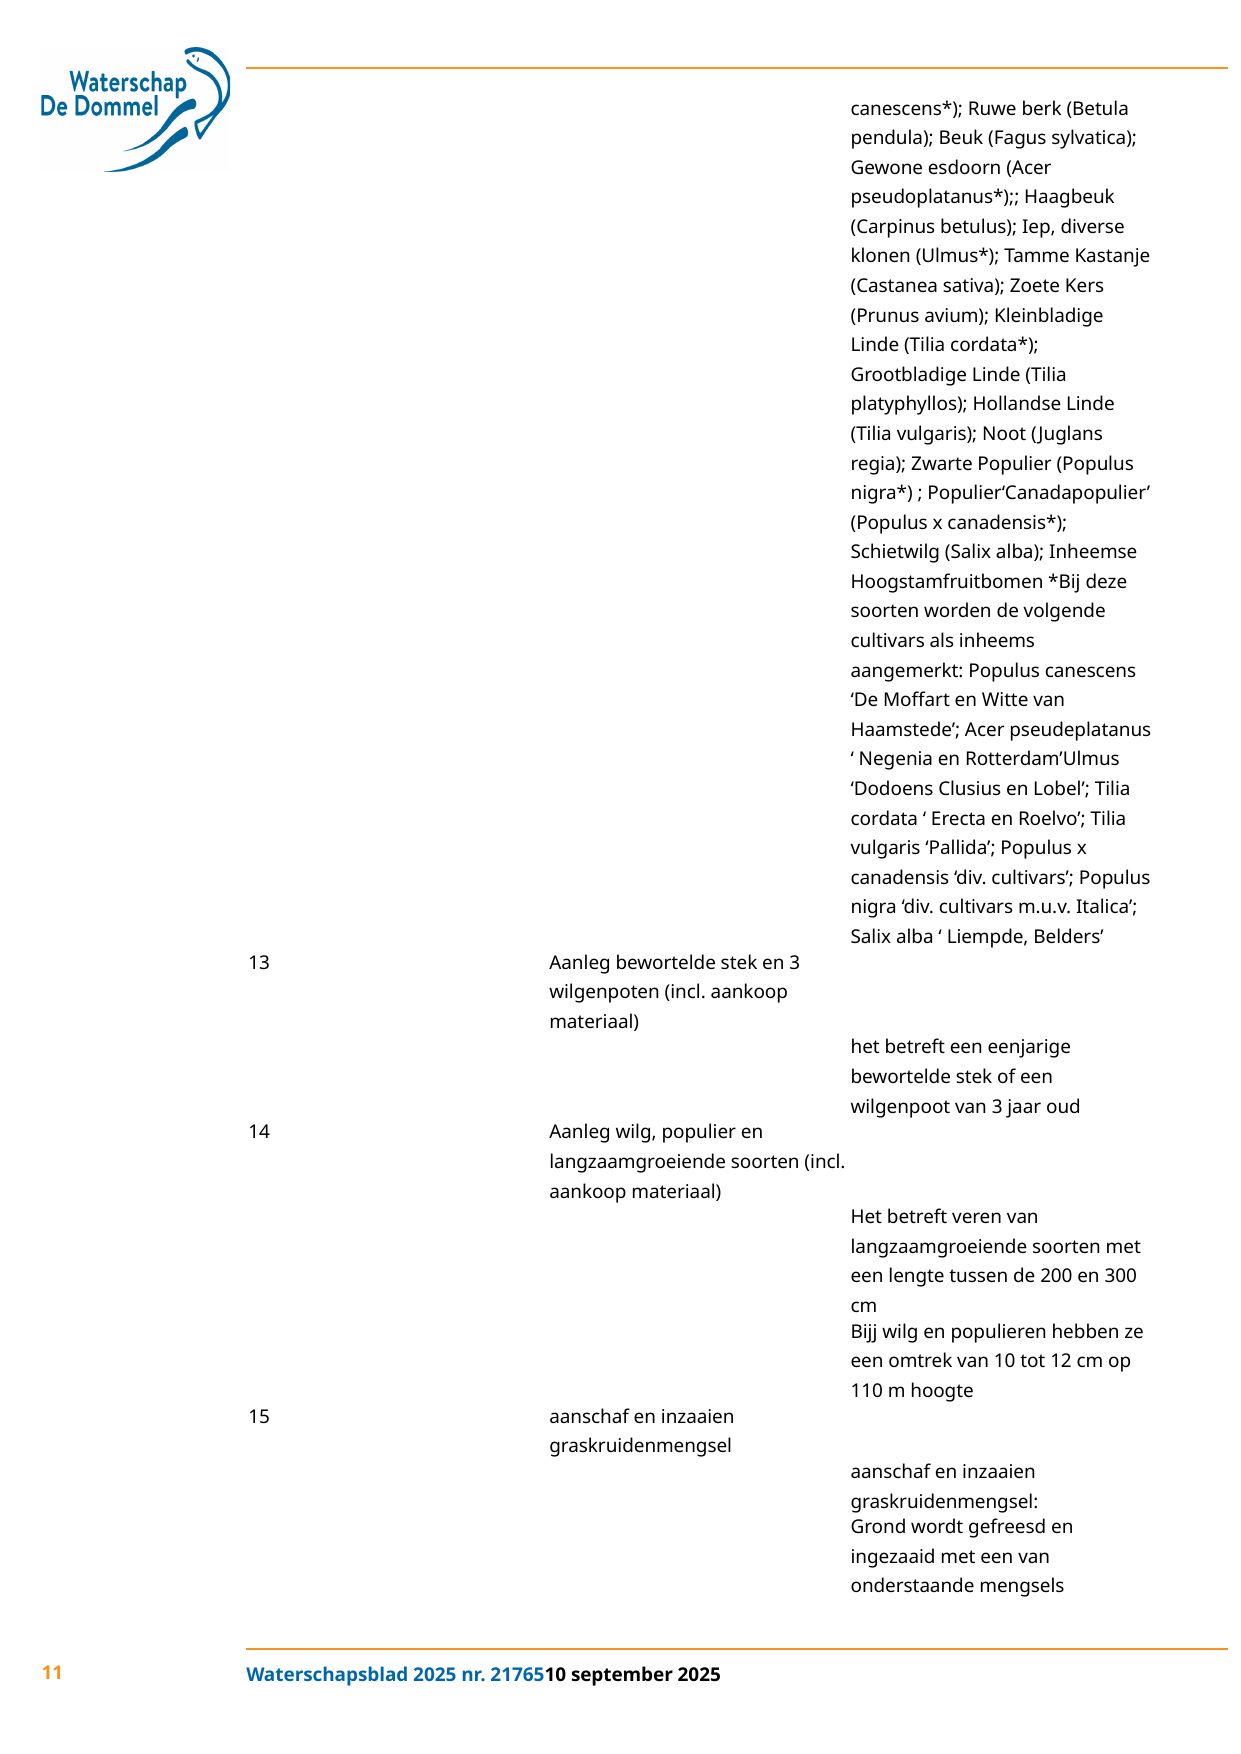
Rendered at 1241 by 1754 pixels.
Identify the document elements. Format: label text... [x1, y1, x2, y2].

table_cell 14 [248, 1119, 549, 1203]
table_cell aanschaf en inzaaien graskruidenmengsel: [850, 1458, 1152, 1513]
table_cell [248, 1204, 549, 1318]
table_cell Het betreft veren van langzaamgroeiende soorten met een lengte tussen de 200 en 300 cm [850, 1204, 1152, 1318]
table_cell canescens*); Ruwe berk (Betula pendula); Beuk (Fagus sylvatica); Gewone esdoorn (Acer pseudoplatanus*);; Haagbeuk (Carpinus betulus); Iep, diverse klonen (Ulmus*); Tamme Kastanje (Castanea sativa); Zoete Kers (Prunus avium); Kleinbladige Linde (Tilia cordata*); Grootbladige Linde (Tilia platyphyllos); Hollandse Linde (Tilia vulgaris); Noot (Juglans regia); Zwarte Populier (Populus nigra*) ; Populier‘Canadapopulier’ (Populus x canadensis*); Schietwilg (Salix alba); Inheemse Hoogstamfruitbomen *Bij deze soorten worden de volgende cultivars als inheems aangemerkt: Populus canescens ‘De Moffart en Witte van Haamstede’; Acer pseudeplatanus ‘ Negenia en Rotterdam’Ulmus ‘Dodoens Clusius en Lobel’; Tilia cordata ‘ Erecta en Roelvo’; Tilia vulgaris ‘Pallida’; Populus x canadensis ‘div. cultivars’; Populus nigra ‘div. cultivars m.u.v. Italica’; Salix alba ‘ Liempde, Belders’ [850, 95, 1152, 949]
table_cell [248, 1034, 549, 1119]
table_cell [248, 1514, 549, 1598]
table_cell [549, 1034, 850, 1119]
table_cell [850, 1403, 1152, 1458]
table_cell het betreft een eenjarige bewortelde stek of een wilgenpoot van 3 jaar oud [850, 1034, 1152, 1119]
picture [204, 47, 231, 76]
picture [41, 47, 231, 172]
table_cell Grond wordt gefreesd en ingezaaid met een van onderstaande mengsels [850, 1514, 1152, 1598]
table_cell [549, 1514, 850, 1598]
table_cell [549, 1458, 850, 1513]
table_cell [850, 1119, 1152, 1203]
table_cell [549, 1204, 850, 1318]
table_cell 13 [248, 949, 549, 1034]
table_cell Aanleg bewortelde stek en 3 wilgenpoten (incl. aankoop materiaal) [549, 949, 850, 1034]
table_cell [248, 1318, 549, 1403]
table_cell aanschaf en inzaaien graskruidenmengsel [549, 1403, 850, 1458]
table_cell [549, 95, 850, 949]
picture [198, 118, 210, 131]
picture [45, 99, 51, 111]
table_cell 15 [248, 1403, 549, 1458]
table_cell [850, 949, 1152, 1034]
table_cell [549, 1318, 850, 1403]
table_cell [248, 1458, 549, 1513]
table_cell Bijj wilg en populieren hebben ze een omtrek van 10 tot 12 cm op 110 m hoogte [850, 1318, 1152, 1403]
table_cell [248, 95, 549, 949]
table_cell Aanleg wilg, populier en langzaamgroeiende soorten (incl. aankoop materiaal) [549, 1119, 850, 1203]
